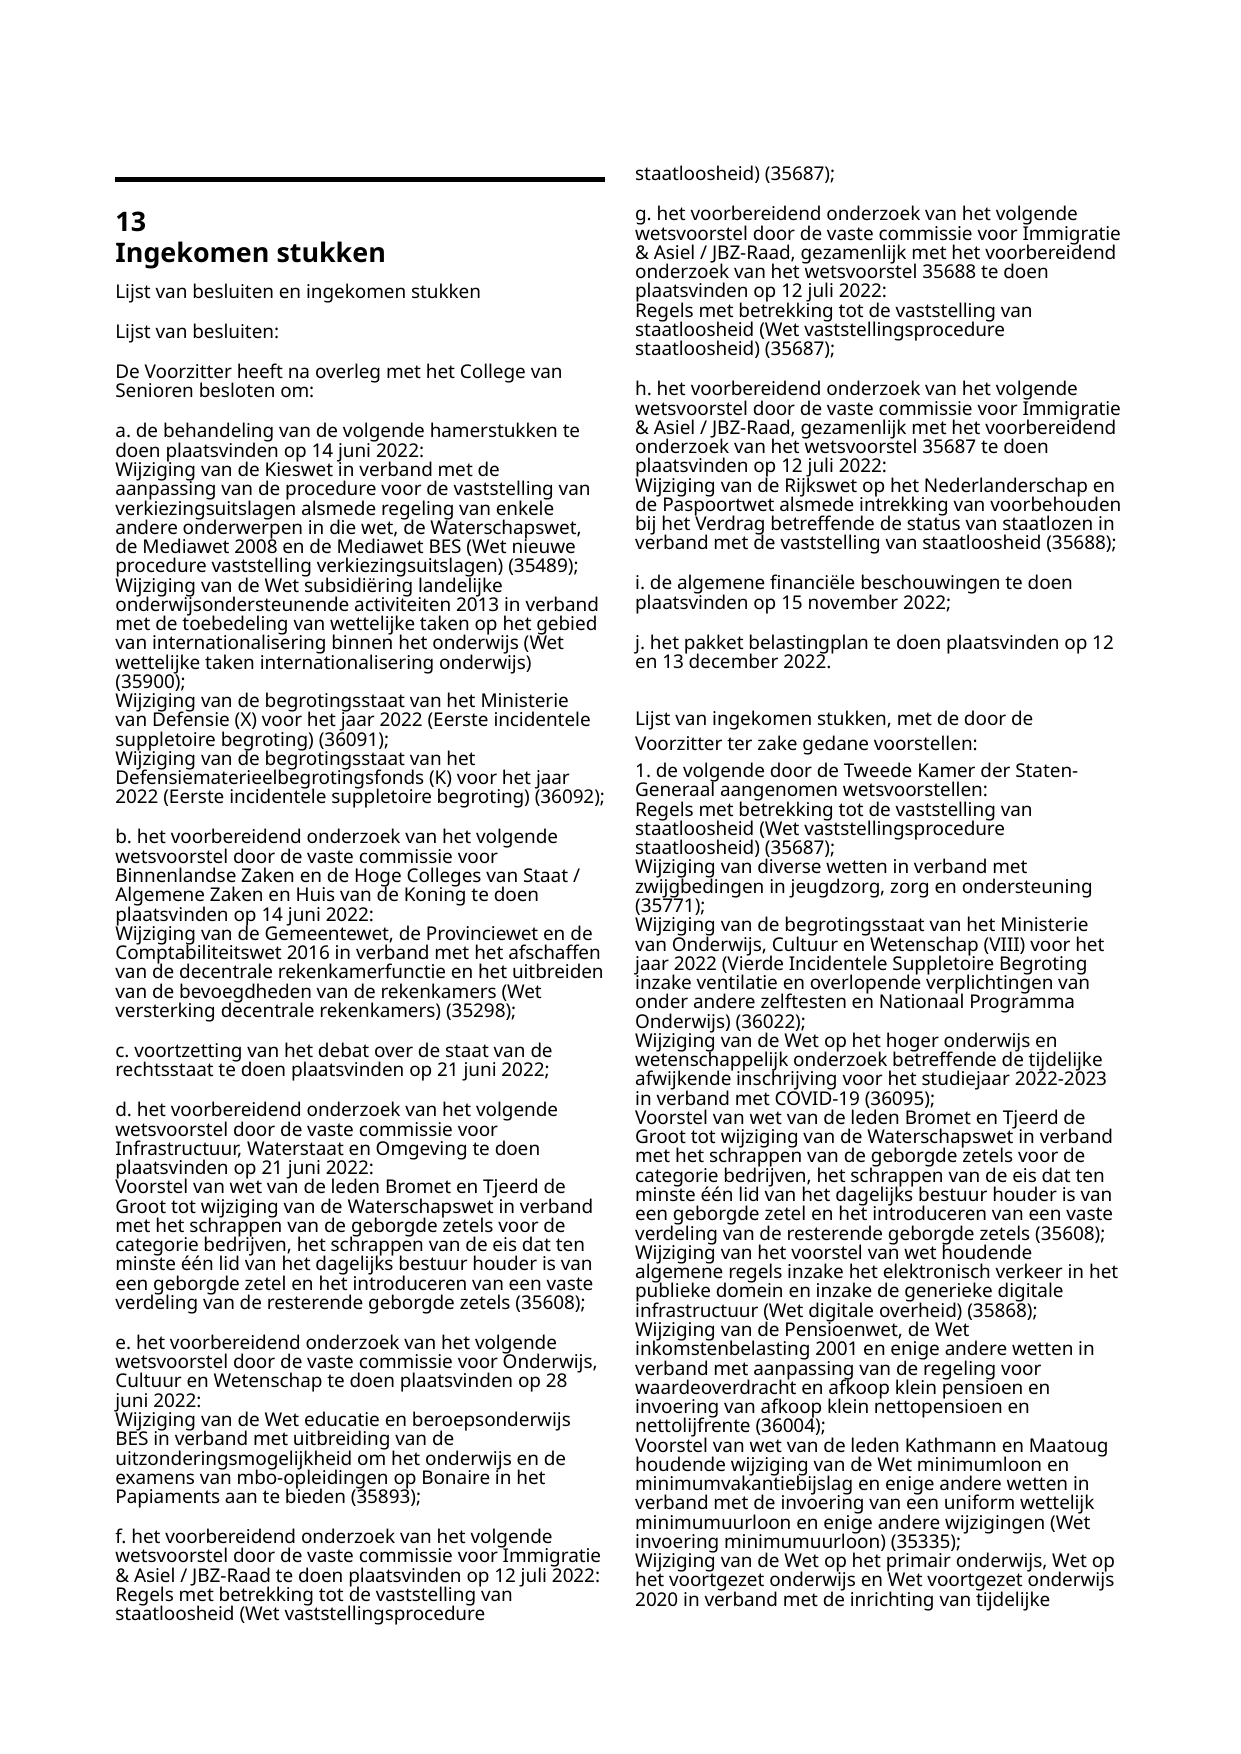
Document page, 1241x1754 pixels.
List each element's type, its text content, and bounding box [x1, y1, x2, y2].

text Voorstel van wet van de leden Kathmann en Maatoug houdende wijziging van de Wet minimumloon en minimumvakantiebijslag en enige andere wetten in verband met de invoering van een uniform wettelijk minimumuurloon en enige andere wijzigingen (Wet invoering minimumuurloon) (35335); [635, 1437, 1125, 1552]
text Wijziging van de begrotingsstaat van het Ministerie van Onderwijs, Cultuur en Wetenschap (VIII) voor het jaar 2022 (Vierde Incidentele Suppletoire Begroting inzake ventilatie en overlopende verplichtingen van onder andere zelftesten en Nationaal Programma Onderwijs) (36022); [635, 916, 1125, 1032]
text Ingekomen stukken [115, 239, 605, 283]
text g. het voorbereidend onderzoek van het volgende wetsvoorstel door de vaste commissie voor Immigratie & Asiel / JBZ-Raad, gezamenlijk met het voorbereidend onderzoek van het wetsvoorstel 35688 te doen plaatsvinden op 12 juli 2022: [635, 205, 1125, 302]
text e. het voorbereidend onderzoek van het volgende wetsvoorstel door de vaste commissie voor Onderwijs, Cultuur en Wetenschap te doen plaatsvinden op 28 juni 2022: [115, 1334, 605, 1411]
text a. de behandeling van de volgende hamerstukken te doen plaatsvinden op 14 juni 2022: [115, 422, 605, 461]
text Wijziging van de Kieswet in verband met de aanpassing van de procedure voor de vaststelling van verkiezingsuitslagen alsmede regeling van enkele andere onderwerpen in die wet, de Waterschapswet, de Mediawet 2008 en de Mediawet BES (Wet nieuwe procedure vaststelling verkiezingsuitslagen) (35489); [115, 461, 605, 577]
text Voorstel van wet van de leden Bromet en Tjeerd de Groot tot wijziging van de Waterschapswet in verband met het schrappen van de geborgde zetels voor de categorie bedrijven, het schrappen van de eis dat ten minste één lid van het dagelijks bestuur houder is van een geborgde zetel en het introduceren van een vaste verdeling van de resterende geborgde zetels (35608); [115, 1178, 605, 1313]
text Wijziging van de begrotingsstaat van het Ministerie van Defensie (X) voor het jaar 2022 (Eerste incidentele suppletoire begroting) (36091); [115, 692, 605, 750]
text f. het voorbereidend onderzoek van het volgende wetsvoorstel door de vaste commissie voor Immigratie & Asiel / JBZ-Raad te doen plaatsvinden op 12 juli 2022: [115, 1528, 605, 1586]
text h. het voorbereidend onderzoek van het volgende wetsvoorstel door de vaste commissie voor Immigratie & Asiel / JBZ-Raad, gezamenlijk met het voorbereidend onderzoek van het wetsvoorstel 35687 te doen plaatsvinden op 12 juli 2022: [635, 380, 1125, 477]
text Regels met betrekking tot de vaststelling van staatloosheid (Wet vaststellingsprocedure staatloosheid) (35687); [635, 801, 1125, 858]
text Wijziging van de Gemeentewet, de Provinciewet en de Comptabiliteitswet 2016 in verband met het afschaffen van de decentrale rekenkamerfunctie en het uitbreiden van de bevoegdheden van de rekenkamers (Wet versterking decentrale rekenkamers) (35298); [115, 925, 605, 1021]
text Wijziging van diverse wetten in verband met zwijgbedingen in jeugdzorg, zorg en ondersteuning (35771); [635, 858, 1125, 916]
text Wijziging van de begrotingsstaat van het Defensiematerieelbegrotingsfonds (K) voor het jaar 2022 (Eerste incidentele suppletoire begroting) (36092); [115, 750, 605, 808]
text Wijziging van de Wet op het hoger onderwijs en wetenschappelijk onderzoek betreffende de tijdelijke afwijkende inschrijving voor het studiejaar 2022-2023 in verband met COVID-19 (36095); [635, 1032, 1125, 1109]
text i. de algemene financiële beschouwingen te doen plaatsvinden op 15 november 2022; [635, 574, 1125, 613]
text Voorstel van wet van de leden Bromet en Tjeerd de Groot tot wijziging van de Waterschapswet in verband met het schrappen van de geborgde zetels voor de categorie bedrijven, het schrappen van de eis dat ten minste één lid van het dagelijks bestuur houder is van een geborgde zetel en het introduceren van een vaste verdeling van de resterende geborgde zetels (35608); [635, 1109, 1125, 1244]
text Wijziging van de Wet op het primair onderwijs, Wet op het voortgezet onderwijs en Wet voortgezet onderwijs 2020 in verband met de inrichting van tijdelijke [635, 1552, 1125, 1610]
text Wijziging van het voorstel van wet houdende algemene regels inzake het elektronisch verkeer in het publieke domein en inzake de generieke digitale infrastructuur (Wet digitale overheid) (35868); [635, 1244, 1125, 1321]
text De Voorzitter heeft na overleg met het College van Senioren besloten om: [115, 363, 605, 402]
text 1. de volgende door de Tweede Kamer der Staten-Generaal aangenomen wetsvoorstellen: [635, 762, 1125, 801]
text staatloosheid) (35687); [635, 165, 1125, 184]
text Wijziging van de Wet subsidiëring landelijke onderwijsondersteunende activiteiten 2013 in verband met de toebedeling van wettelijke taken op het gebied van internationalisering binnen het onderwijs (Wet wettelijke taken internationalisering onderwijs) (35900); [115, 577, 605, 692]
text c. voortzetting van het debat over de staat van de rechtsstaat te doen plaatsvinden op 21 juni 2022; [115, 1042, 605, 1081]
text Wijziging van de Rijkswet op het Nederlanderschap en de Paspoortwet alsmede intrekking van voorbehouden bij het Verdrag betreffende de status van staatlozen in verband met de vaststelling van staatloosheid (35688); [635, 477, 1125, 554]
text d. het voorbereidend onderzoek van het volgende wetsvoorstel door de vaste commissie voor Infrastructuur, Waterstaat en Omgeving te doen plaatsvinden op 21 juni 2022: [115, 1101, 605, 1178]
text Wijziging van de Pensioenwet, de Wet inkomstenbelasting 2001 en enige andere wetten in verband met aanpassing van de regeling voor waardeoverdracht en afkoop klein pensioen en invoering van afkoop klein nettopensioen en nettolijfrente (36004); [635, 1321, 1125, 1437]
text Lijst van ingekomen stukken, met de door de Voorzitter ter zake gedane voorstellen: [635, 705, 1125, 756]
text Lijst van besluiten: [115, 323, 605, 342]
text Regels met betrekking tot de vaststelling van staatloosheid (Wet vaststellingsprocedure [115, 1586, 605, 1624]
text Wijziging van de Wet educatie en beroepsonderwijs BES in verband met uitbreiding van de uitzonderingsmogelijkheid om het onderwijs en de examens van mbo-opleidingen op Bonaire in het Papiaments aan te bieden (35893); [115, 1411, 605, 1507]
text Lijst van besluiten en ingekomen stukken [115, 283, 605, 302]
text b. het voorbereidend onderzoek van het volgende wetsvoorstel door de vaste commissie voor Binnenlandse Zaken en de Hoge Colleges van Staat / Algemene Zaken en Huis van de Koning te doen plaatsvinden op 14 juni 2022: [115, 828, 605, 925]
text 13 [115, 203, 605, 239]
text j. het pakket belastingplan te doen plaatsvinden op 12 en 13 december 2022. [635, 634, 1125, 672]
text Regels met betrekking tot de vaststelling van staatloosheid (Wet vaststellingsprocedure staatloosheid) (35687); [635, 302, 1125, 359]
